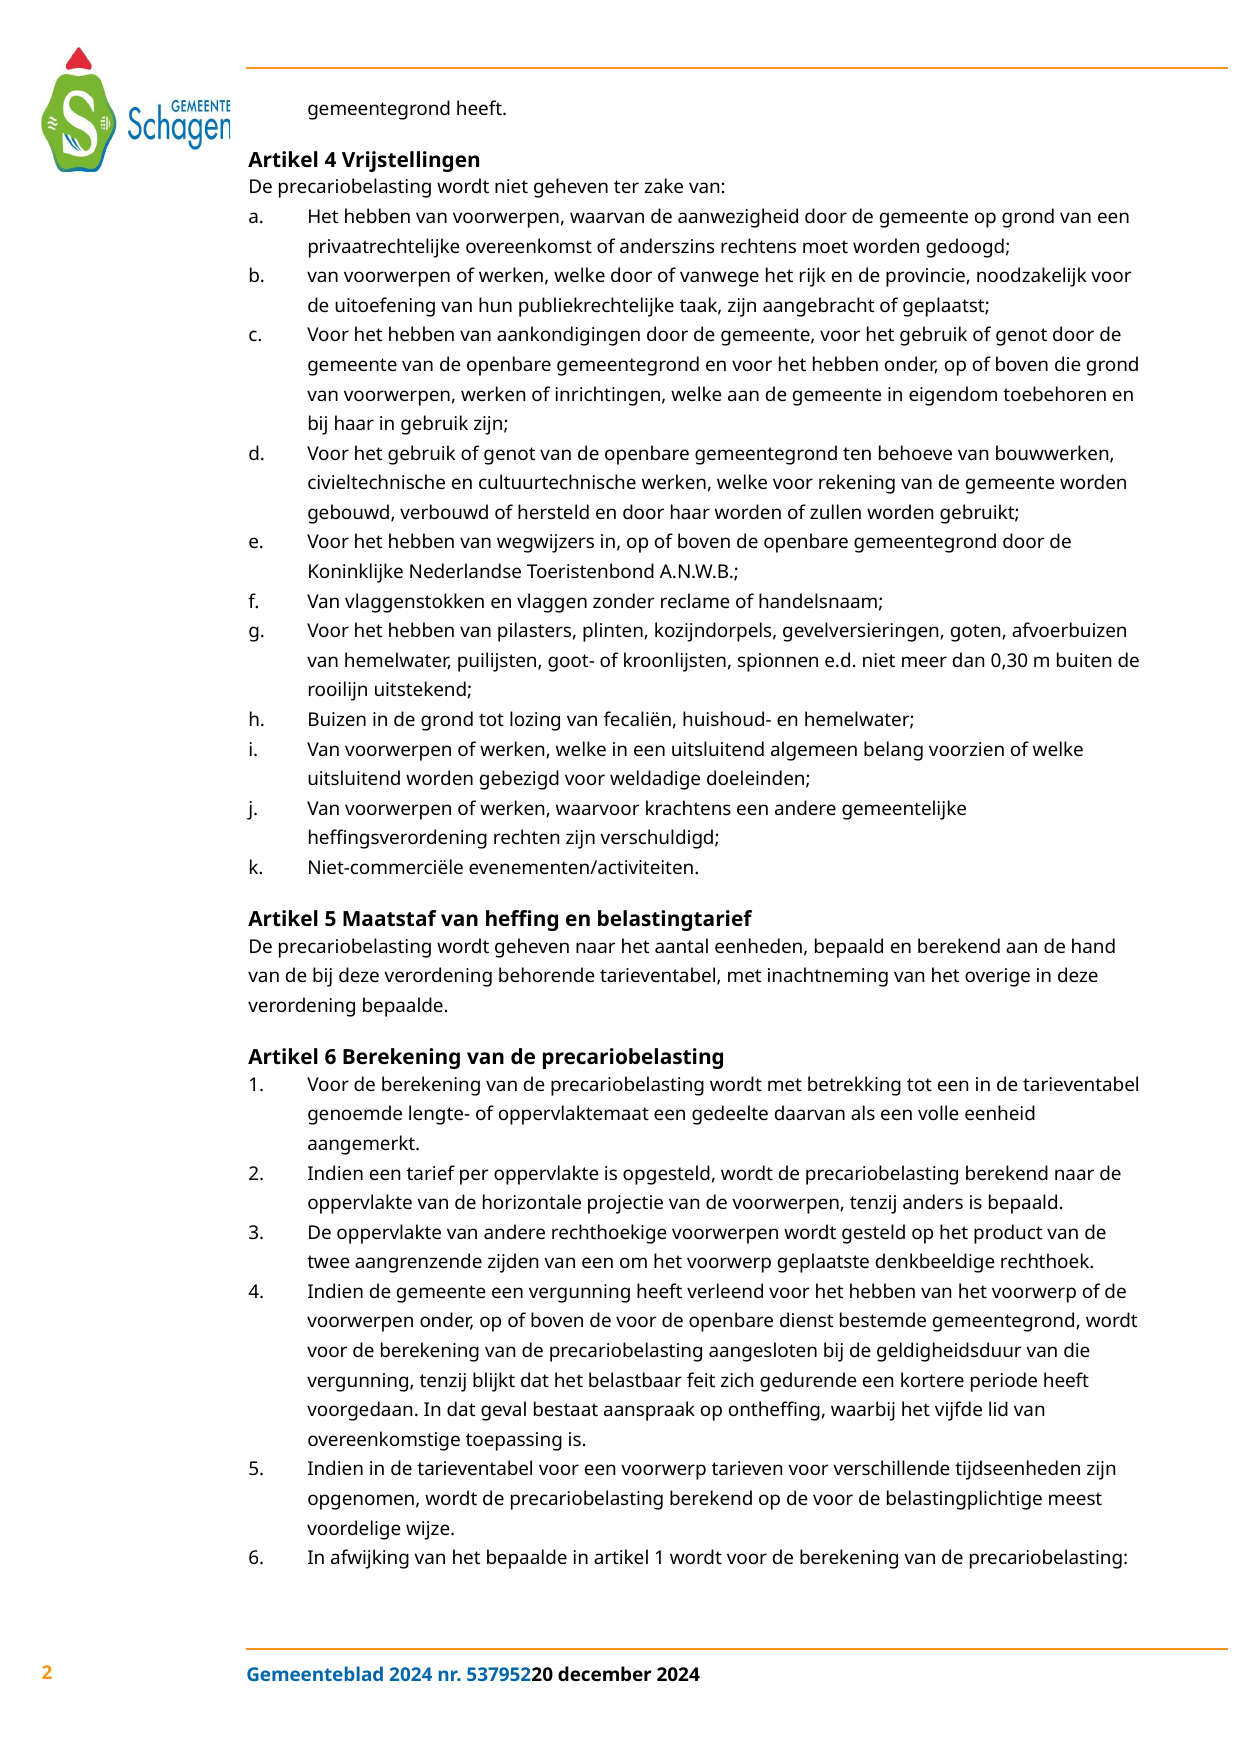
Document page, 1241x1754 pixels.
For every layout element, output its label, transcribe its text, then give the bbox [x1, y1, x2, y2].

list In afwijking van het bepaalde in artikel 1 wordt voor de berekening van de precariobelasting: [248, 1544, 1152, 1570]
list Van vlaggenstokken en vlaggen zonder reclame of handelsnaam; [248, 588, 1152, 613]
list Niet-commerciële evenementen/activiteiten. [248, 854, 1152, 880]
list Voor de berekening van de precariobelasting wordt met betrekking tot een in de tarieventabel genoemde lengte- of oppervlaktemaat een gedeelte daarvan als een volle eenheid aangemerkt. [248, 1071, 1152, 1156]
text De precariobelasting wordt geheven naar het aantal eenheden, bepaald en berekend aan de hand van de bij deze verordening behorende tarieventabel, met inachtneming van het overige in deze verordening bepaalde. [248, 933, 1152, 1018]
text Artikel 5 Maatstaf van heffing en belastingtarief [248, 904, 1152, 933]
list Indien in de tarieventabel voor een voorwerp tarieven voor verschillende tijdseenheden zijn opgenomen, wordt de precariobelasting berekend op de voor de belastingplichtige meest voordelige wijze. [248, 1456, 1152, 1540]
text Artikel 4 Vrijstellingen [248, 145, 1152, 174]
text De precariobelasting wordt niet geheven ter zake van: [248, 174, 1152, 199]
list gemeentegrond heeft. [248, 95, 1152, 121]
list Indien de gemeente een vergunning heeft verleend voor het hebben van het voorwerp of de voorwerpen onder, op of boven de voor de openbare dienst bestemde gemeentegrond, wordt voor de berekening van de precariobelasting aangesloten bij de geldigheidsduur van die vergunning, tenzij blijkt dat het belastbaar feit zich gedurende een kortere periode heeft voorgedaan. In dat geval bestaat aanspraak op ontheffing, waarbij het vijfde lid van overeenkomstige toepassing is. [248, 1278, 1152, 1452]
list Van voorwerpen of werken, welke in een uitsluitend algemeen belang voorzien of welke uitsluitend worden gebezigd voor weldadige doeleinden; [248, 736, 1152, 791]
list Voor het hebben van pilasters, plinten, kozijndorpels, gevelversieringen, goten, afvoerbuizen van hemelwater, puilijsten, goot- of kroonlijsten, spionnen e.d. niet meer dan 0,30 m buiten de rooilijn uitstekend; [248, 617, 1152, 702]
list Het hebben van voorwerpen, waarvan de aanwezigheid door de gemeente op grond van een privaatrechtelijke overeenkomst of anderszins rechtens moet worden gedoogd; [248, 203, 1152, 258]
list Indien een tarief per oppervlakte is opgesteld, wordt de precariobelasting berekend naar de oppervlakte van de horizontale projectie van de voorwerpen, tenzij anders is bepaald. [248, 1160, 1152, 1215]
list van voorwerpen of werken, welke door of vanwege het rijk en de provincie, noodzakelijk voor de uitoefening van hun publiekrechtelijke taak, zijn aangebracht of geplaatst; [248, 262, 1152, 318]
text Artikel 6 Berekening van de precariobelasting [248, 1042, 1152, 1071]
list De oppervlakte van andere rechthoekige voorwerpen wordt gesteld op het product van de twee aangrenzende zijden van een om het voorwerp geplaatste denkbeeldige rechthoek. [248, 1219, 1152, 1274]
list Voor het gebruik of genot van de openbare gemeentegrond ten behoeve van bouwwerken, civieltechnische en cultuurtechnische werken, welke voor rekening van de gemeente worden gebouwd, verbouwd of hersteld en door haar worden of zullen worden gebruikt; [248, 440, 1152, 525]
list Voor het hebben van aankondigingen door de gemeente, voor het gebruik of genot door de gemeente van de openbare gemeentegrond en voor het hebben onder, op of boven die grond van voorwerpen, werken of inrichtingen, welke aan de gemeente in eigendom toebehoren en bij haar in gebruik zijn; [248, 322, 1152, 436]
list Van voorwerpen of werken, waarvoor krachtens een andere gemeentelijke heffingsverordening rechten zijn verschuldigd; [248, 795, 1152, 850]
picture [41, 47, 231, 172]
list Voor het hebben van wegwijzers in, op of boven de openbare gemeentegrond door de Koninklijke Nederlandse Toeristenbond A.N.W.B.; [248, 529, 1152, 584]
list Buizen in de grond tot lozing van fecaliën, huishoud- en hemelwater; [248, 706, 1152, 732]
